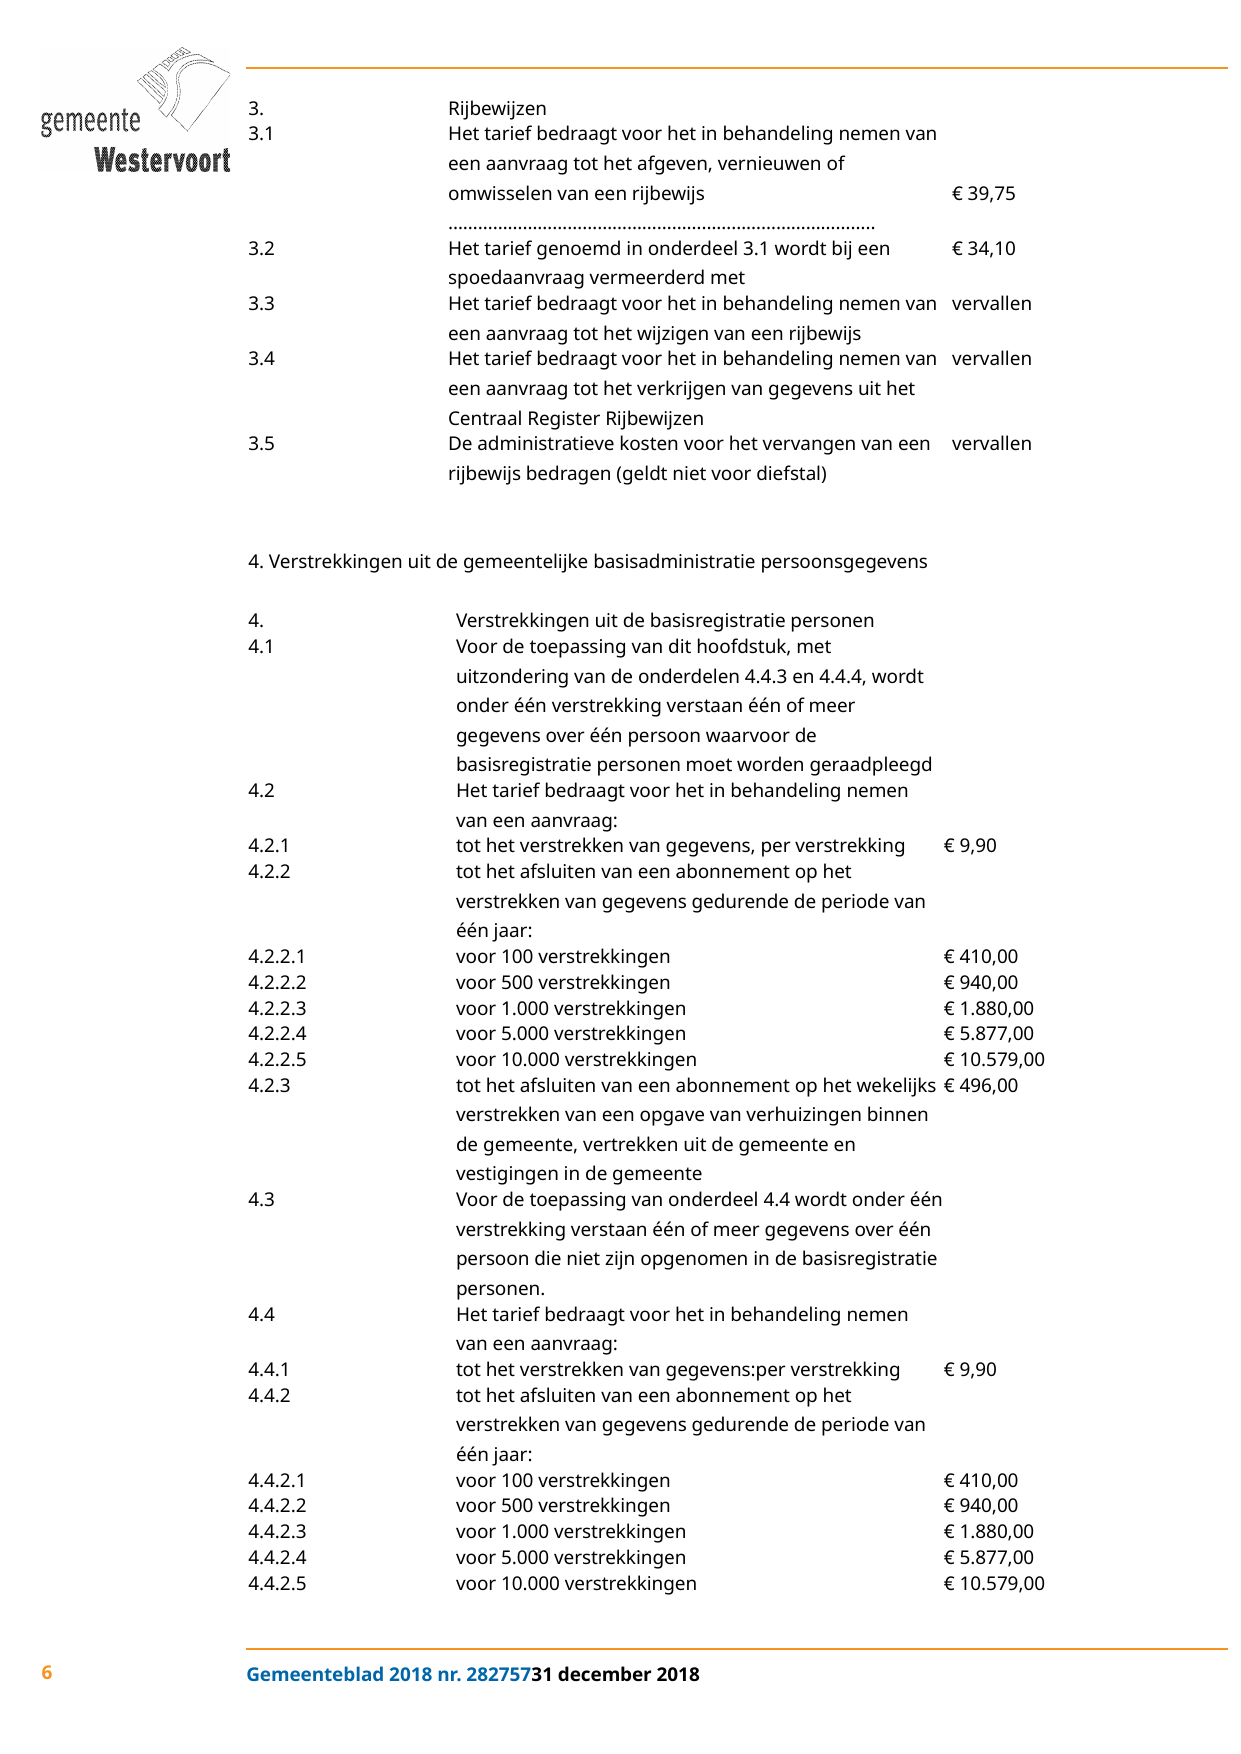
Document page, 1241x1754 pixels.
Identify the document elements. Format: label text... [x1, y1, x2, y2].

table_cell 4.4.2.3 [248, 1518, 456, 1544]
table_cell 4.4.2 [248, 1382, 456, 1467]
table_cell € 39,75 [952, 121, 1152, 235]
table_cell vervallen [952, 431, 1152, 486]
table_cell Het tarief bedraagt voor het in behandeling nemen van een aanvraag: [456, 1301, 944, 1356]
table_cell vervallen [952, 290, 1152, 346]
table_cell € 5.877,00 [944, 1544, 1152, 1570]
table_cell 4.4.2.1 [248, 1467, 456, 1492]
table_cell Voor de toepassing van dit hoofdstuk, met uitzondering van de onderdelen 4.4.3 en 4.4.4, wordt onder één verstrekking verstaan één of meer gegevens over één persoon waarvoor de basisregistratie personen moet worden geraadpleegd [456, 633, 944, 777]
table_cell tot het verstrekken van gegevens, per verstrekking [456, 833, 944, 858]
picture [41, 47, 231, 172]
table_header 4. [248, 608, 456, 633]
table_cell € 496,00 [944, 1072, 1152, 1186]
table_cell 3.5 [248, 431, 448, 486]
table_cell Voor de toepassing van onderdeel 4.4 wordt onder één verstrekking verstaan één of meer gegevens over één persoon die niet zijn opgenomen in de basisregistratie personen. [456, 1186, 944, 1301]
table_cell voor 10.000 verstrekkingen [456, 1046, 944, 1072]
table_cell € 5.877,00 [944, 1020, 1152, 1046]
table_cell voor 1.000 verstrekkingen [456, 1518, 944, 1544]
table_cell [944, 633, 1152, 777]
table_cell € 10.579,00 [944, 1046, 1152, 1072]
table_cell 4.2.2.2 [248, 969, 456, 995]
table_cell 4.2.2 [248, 858, 456, 943]
table_cell Het tarief bedraagt voor het in behandeling nemen van een aanvraag tot het wijzigen van een rijbewijs [448, 290, 952, 346]
table_header Rijbewijzen [448, 95, 952, 121]
text 4. Verstrekkingen uit de gemeentelijke basisadministratie persoonsgegevens [248, 548, 1152, 574]
table_cell 4.4.2.2 [248, 1493, 456, 1518]
table_header 3. [248, 95, 448, 121]
table_cell 3.4 [248, 346, 448, 431]
table_cell [944, 1301, 1152, 1356]
table_cell € 9,90 [944, 833, 1152, 858]
table_cell 4.1 [248, 633, 456, 777]
table_cell 4.2.1 [248, 833, 456, 858]
table_cell Het tarief bedraagt voor het in behandeling nemen van een aanvraag: [456, 777, 944, 833]
table_header [944, 608, 1152, 633]
table_cell voor 500 verstrekkingen [456, 969, 944, 995]
table_cell € 410,00 [944, 943, 1152, 969]
table_cell [944, 858, 1152, 943]
table_header [952, 95, 1152, 121]
table_cell 4.3 [248, 1186, 456, 1301]
table_cell 4.4.2.5 [248, 1570, 456, 1595]
table_cell Het tarief bedraagt voor het in behandeling nemen van een aanvraag tot het verkrijgen van gegevens uit het Centraal Register Rijbewijzen [448, 346, 952, 431]
table_cell € 1.880,00 [944, 1518, 1152, 1544]
table_cell € 940,00 [944, 969, 1152, 995]
table_cell 4.4.2.4 [248, 1544, 456, 1570]
table_cell 4.2.3 [248, 1072, 456, 1186]
table_cell € 1.880,00 [944, 995, 1152, 1020]
table_cell 4.4 [248, 1301, 456, 1356]
table_cell 3.1 [248, 121, 448, 235]
table_cell vervallen [952, 346, 1152, 431]
table_cell [944, 1186, 1152, 1301]
table_cell voor 5.000 verstrekkingen [456, 1544, 944, 1570]
table_cell 4.2 [248, 777, 456, 833]
table_cell voor 1.000 verstrekkingen [456, 995, 944, 1020]
table_cell € 9,90 [944, 1356, 1152, 1382]
table_cell € 410,00 [944, 1467, 1152, 1492]
table_cell [944, 777, 1152, 833]
table_cell [944, 1382, 1152, 1467]
table_cell € 34,10 [952, 235, 1152, 290]
table_cell voor 100 verstrekkingen [456, 943, 944, 969]
table_cell voor 10.000 verstrekkingen [456, 1570, 944, 1595]
table_cell tot het afsluiten van een abonnement op het verstrekken van gegevens gedurende de periode van één jaar: [456, 858, 944, 943]
table_cell € 940,00 [944, 1493, 1152, 1518]
table_cell tot het afsluiten van een abonnement op het wekelijks verstrekken van een opgave van verhuizingen binnen de gemeente, vertrekken uit de gemeente en vestigingen in de gemeente [456, 1072, 944, 1186]
table_cell De administratieve kosten voor het vervangen van een rijbewijs bedragen (geldt niet voor diefstal) [448, 431, 952, 486]
table_cell 3.2 [248, 235, 448, 290]
table_cell 4.2.2.3 [248, 995, 456, 1020]
table_header Verstrekkingen uit de basisregistratie personen [456, 608, 944, 633]
table_cell 4.2.2.1 [248, 943, 456, 969]
table_cell Het tarief bedraagt voor het in behandeling nemen van een aanvraag tot het afgeven, vernieuwen of omwisselen van een rijbewijs ………………………………………………………………………….. [448, 121, 952, 235]
table_cell tot het afsluiten van een abonnement op het verstrekken van gegevens gedurende de periode van één jaar: [456, 1382, 944, 1467]
table_cell 4.2.2.5 [248, 1046, 456, 1072]
table_cell voor 100 verstrekkingen [456, 1467, 944, 1492]
table_cell 3.3 [248, 290, 448, 346]
table_cell Het tarief genoemd in onderdeel 3.1 wordt bij een spoedaanvraag vermeerderd met [448, 235, 952, 290]
table_cell tot het verstrekken van gegevens:per verstrekking [456, 1356, 944, 1382]
table_cell 4.4.1 [248, 1356, 456, 1382]
table_cell voor 5.000 verstrekkingen [456, 1020, 944, 1046]
table_cell 4.2.2.4 [248, 1020, 456, 1046]
table_cell € 10.579,00 [944, 1570, 1152, 1595]
table_cell voor 500 verstrekkingen [456, 1493, 944, 1518]
